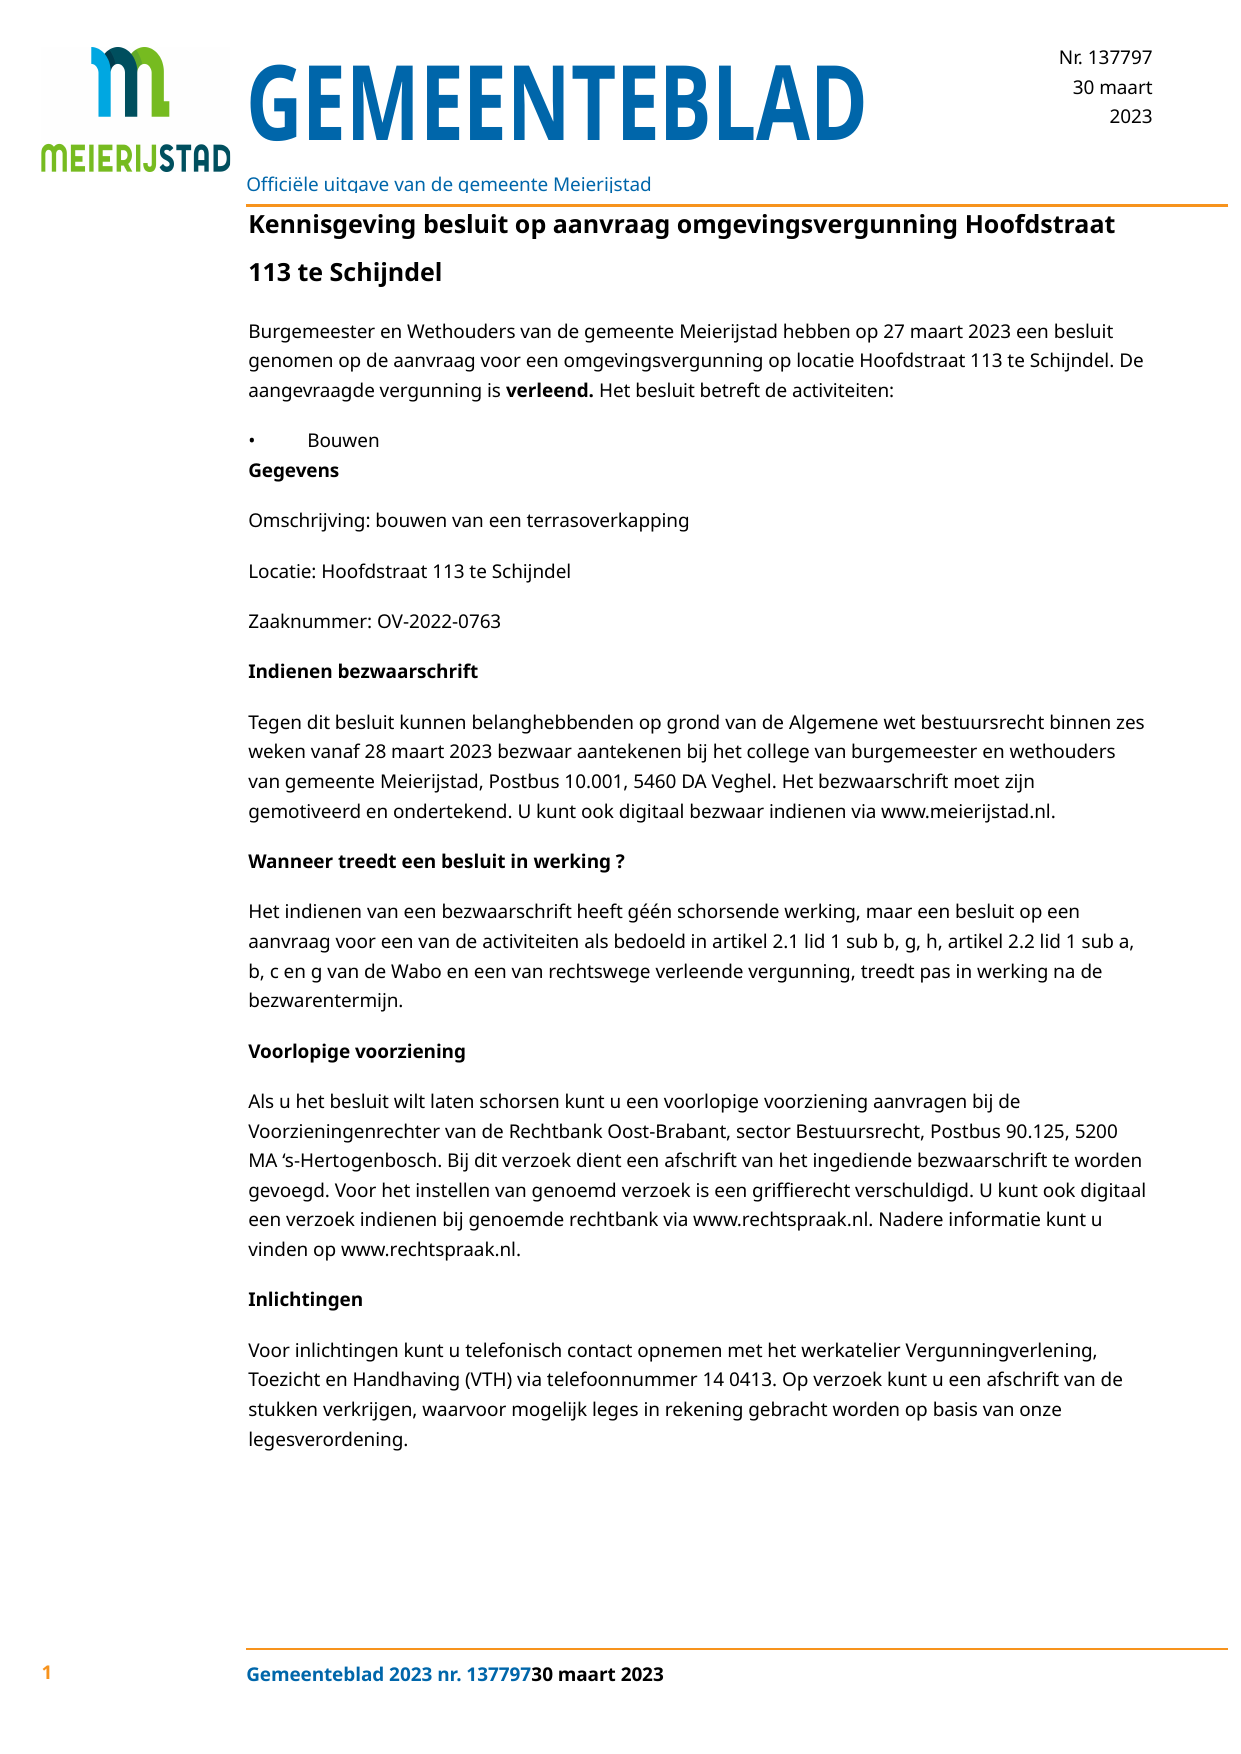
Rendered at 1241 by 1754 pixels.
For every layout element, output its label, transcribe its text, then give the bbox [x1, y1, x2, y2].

list Bouwen [248, 427, 1152, 453]
text Gegevens [248, 457, 1152, 483]
text Burgemeester en Wethouders van de gemeente Meierijstad hebben op 27 maart 2023 een besluit genomen op de aanvraag voor een omgevingsvergunning op locatie Hoofdstraat 113 te Schijndel. De aangevraagde vergunning is verleend. Het besluit betreft de activiteiten: [248, 318, 1152, 403]
text Locatie: Hoofdstraat 113 te Schijndel [248, 558, 1152, 584]
text Tegen dit besluit kunnen belanghebbenden op grond van de Algemene wet bestuursrecht binnen zes weken vanaf 28 maart 2023 bezwaar aantekenen bij het college van burgemeester en wethouders van gemeente Meierijstad, Postbus 10.001, 5460 DA Veghel. Het bezwaarschrift moet zijn gemotiveerd en ondertekend. U kunt ook digitaal bezwaar indienen via www.meierijstad.nl. [248, 709, 1152, 824]
text Wanneer treedt een besluit in werking ? [248, 848, 1152, 874]
picture [41, 47, 231, 172]
text Het indienen van een bezwaarschrift heeft géén schorsende werking, maar een besluit op een aanvraag voor een van de activiteiten als bedoeld in artikel 2.1 lid 1 sub b, g, h, artikel 2.2 lid 1 sub a, b, c en g van de Wabo en een van rechtswege verleende vergunning, treedt pas in werking na de bezwarentermijn. [248, 899, 1152, 1013]
text Inlichtingen [248, 1287, 1152, 1312]
text Voorlopige voorziening [248, 1038, 1152, 1064]
text Indienen bezwaarschrift [248, 659, 1152, 684]
text Kennisgeving besluit op aanvraag omgevingsvergunning Hoofdstraat 113 te Schijndel [248, 207, 1152, 288]
text Voor inlichtingen kunt u telefonisch contact opnemen met het werkatelier Vergunningverlening, Toezicht en Handhaving (VTH) via telefoonnummer 14 0413. Op verzoek kunt u een afschrift van de stukken verkrijgen, waarvoor mogelijk leges in rekening gebracht worden op basis van onze legesverordening. [248, 1337, 1152, 1452]
text Omschrijving: bouwen van een terrasoverkapping [248, 507, 1152, 533]
text Als u het besluit wilt laten schorsen kunt u een voorlopige voorziening aanvragen bij de Voorzieningenrechter van de Rechtbank Oost-Brabant, sector Bestuursrecht, Postbus 90.125, 5200 MA ‘s-Hertogenbosch. Bij dit verzoek dient een afschrift van het ingediende bezwaarschrift te worden gevoegd. Voor het instellen van genoemd verzoek is een griffierecht verschuldigd. U kunt ook digitaal een verzoek indienen bij genoemde rechtbank via www.rechtspraak.nl. Nadere informatie kunt u vinden op www.rechtspraak.nl. [248, 1088, 1152, 1262]
text Zaaknummer: OV-2022-0763 [248, 608, 1152, 634]
